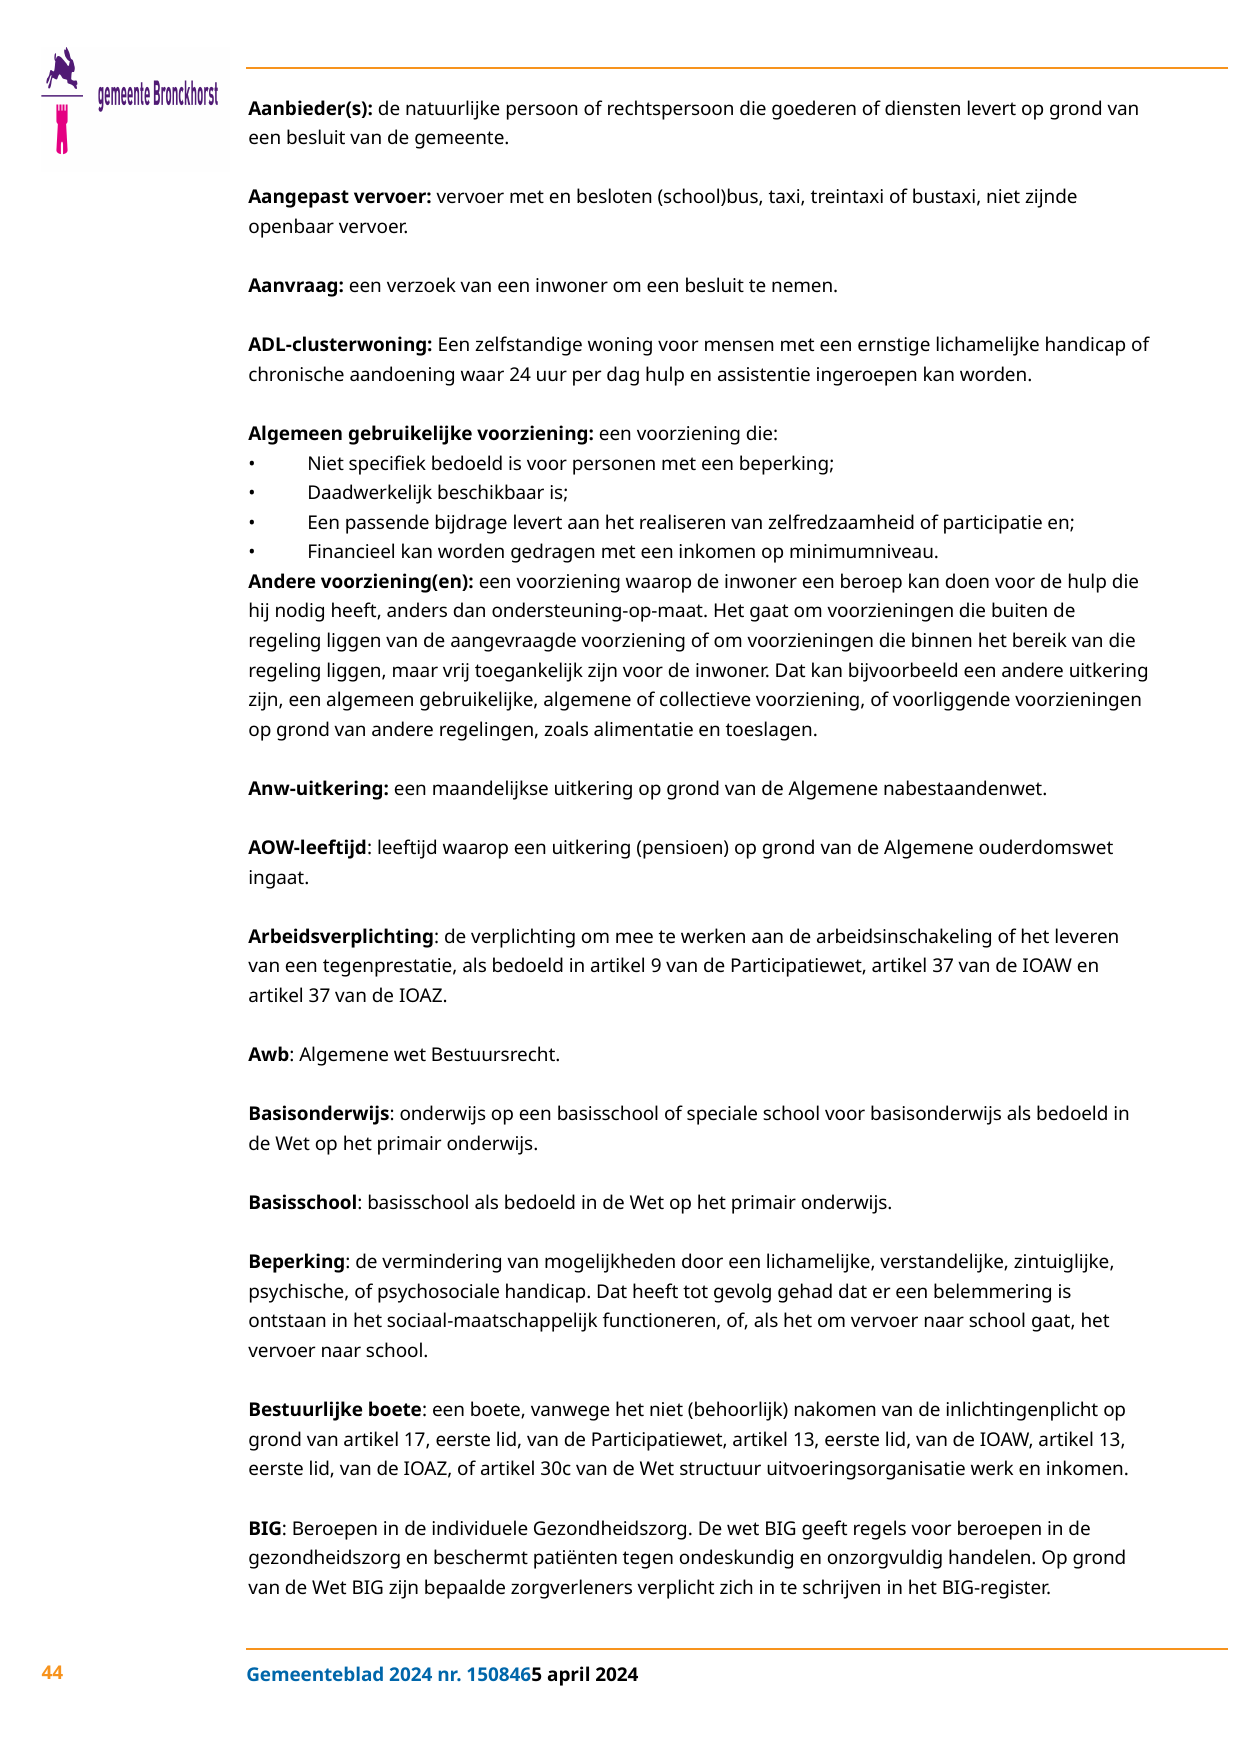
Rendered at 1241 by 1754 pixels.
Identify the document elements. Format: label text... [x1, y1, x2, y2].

text Basisschool: basisschool als bedoeld in de Wet op het primair onderwijs. [248, 1189, 1152, 1215]
text Bestuurlijke boete: een boete, vanwege het niet (behoorlijk) nakomen van de inlichtingenplicht op grond van artikel 17, eerste lid, van de Participatiewet, artikel 13, eerste lid, van de IOAW, artikel 13, eerste lid, van de IOAZ, of artikel 30c van de Wet structuur uitvoeringsorganisatie werk en inkomen. [248, 1396, 1152, 1481]
text Aangepast vervoer: vervoer met en besloten (school)bus, taxi, treintaxi of bustaxi, niet zijnde openbaar vervoer. [248, 183, 1152, 239]
text Algemeen gebruikelijke voorziening: een voorziening die: [248, 420, 1152, 446]
list Een passende bijdrage levert aan het realiseren van zelfredzaamheid of participatie en; [248, 509, 1152, 535]
list Daadwerkelijk beschikbaar is; [248, 479, 1152, 505]
text Aanvraag: een verzoek van een inwoner om een besluit te nemen. [248, 272, 1152, 298]
list Niet specifiek bedoeld is voor personen met een beperking; [248, 450, 1152, 476]
list Financieel kan worden gedragen met een inkomen op minimumniveau. [248, 538, 1152, 564]
text Arbeidsverplichting: de verplichting om mee te werken aan de arbeidsinschakeling of het leveren van een tegenprestatie, als bedoeld in artikel 9 van de Participatiewet, artikel 37 van de IOAW en artikel 37 van de IOAZ. [248, 923, 1152, 1008]
text Aanbieder(s): de natuurlijke persoon of rechtspersoon die goederen of diensten levert op grond van een besluit van de gemeente. [248, 95, 1152, 150]
text Anw-uitkering: een maandelijkse uitkering op grond van de Algemene nabestaandenwet. [248, 775, 1152, 801]
text Andere voorziening(en): een voorziening waarop de inwoner een beroep kan doen voor de hulp die hij nodig heeft, anders dan ondersteuning-op-maat. Het gaat om voorzieningen die buiten de regeling liggen van de aangevraagde voorziening of om voorzieningen die binnen het bereik van die regeling liggen, maar vrij toegankelijk zijn voor de inwoner. Dat kan bijvoorbeeld een andere uitkering zijn, een algemeen gebruikelijke, algemene of collectieve voorziening, of voorliggende voorzieningen op grond van andere regelingen, zoals alimentatie en toeslagen. [248, 568, 1152, 742]
text BIG: Beroepen in de individuele Gezondheidszorg. De wet BIG geeft regels voor beroepen in de gezondheidszorg en beschermt patiënten tegen ondeskundig en onzorgvuldig handelen. Op grond van de Wet BIG zijn bepaalde zorgverleners verplicht zich in te schrijven in het BIG-register. [248, 1515, 1152, 1600]
picture [41, 47, 231, 172]
text Awb: Algemene wet Bestuursrecht. [248, 1041, 1152, 1067]
text AOW-leeftijd: leeftijd waarop een uitkering (pensioen) op grond van de Algemene ouderdomswet ingaat. [248, 834, 1152, 890]
text ADL-clusterwoning: Een zelfstandige woning voor mensen met een ernstige lichamelijke handicap of chronische aandoening waar 24 uur per dag hulp en assistentie ingeroepen kan worden. [248, 331, 1152, 387]
text Basisonderwijs: onderwijs op een basisschool of speciale school voor basisonderwijs als bedoeld in de Wet op het primair onderwijs. [248, 1101, 1152, 1156]
text Beperking: de vermindering van mogelijkheden door een lichamelijke, verstandelijke, zintuiglijke, psychische, of psychosociale handicap. Dat heeft tot gevolg gehad dat er een belemmering is ontstaan in het sociaal-maatschappelijk functioneren, of, als het om vervoer naar school gaat, het vervoer naar school. [248, 1248, 1152, 1363]
